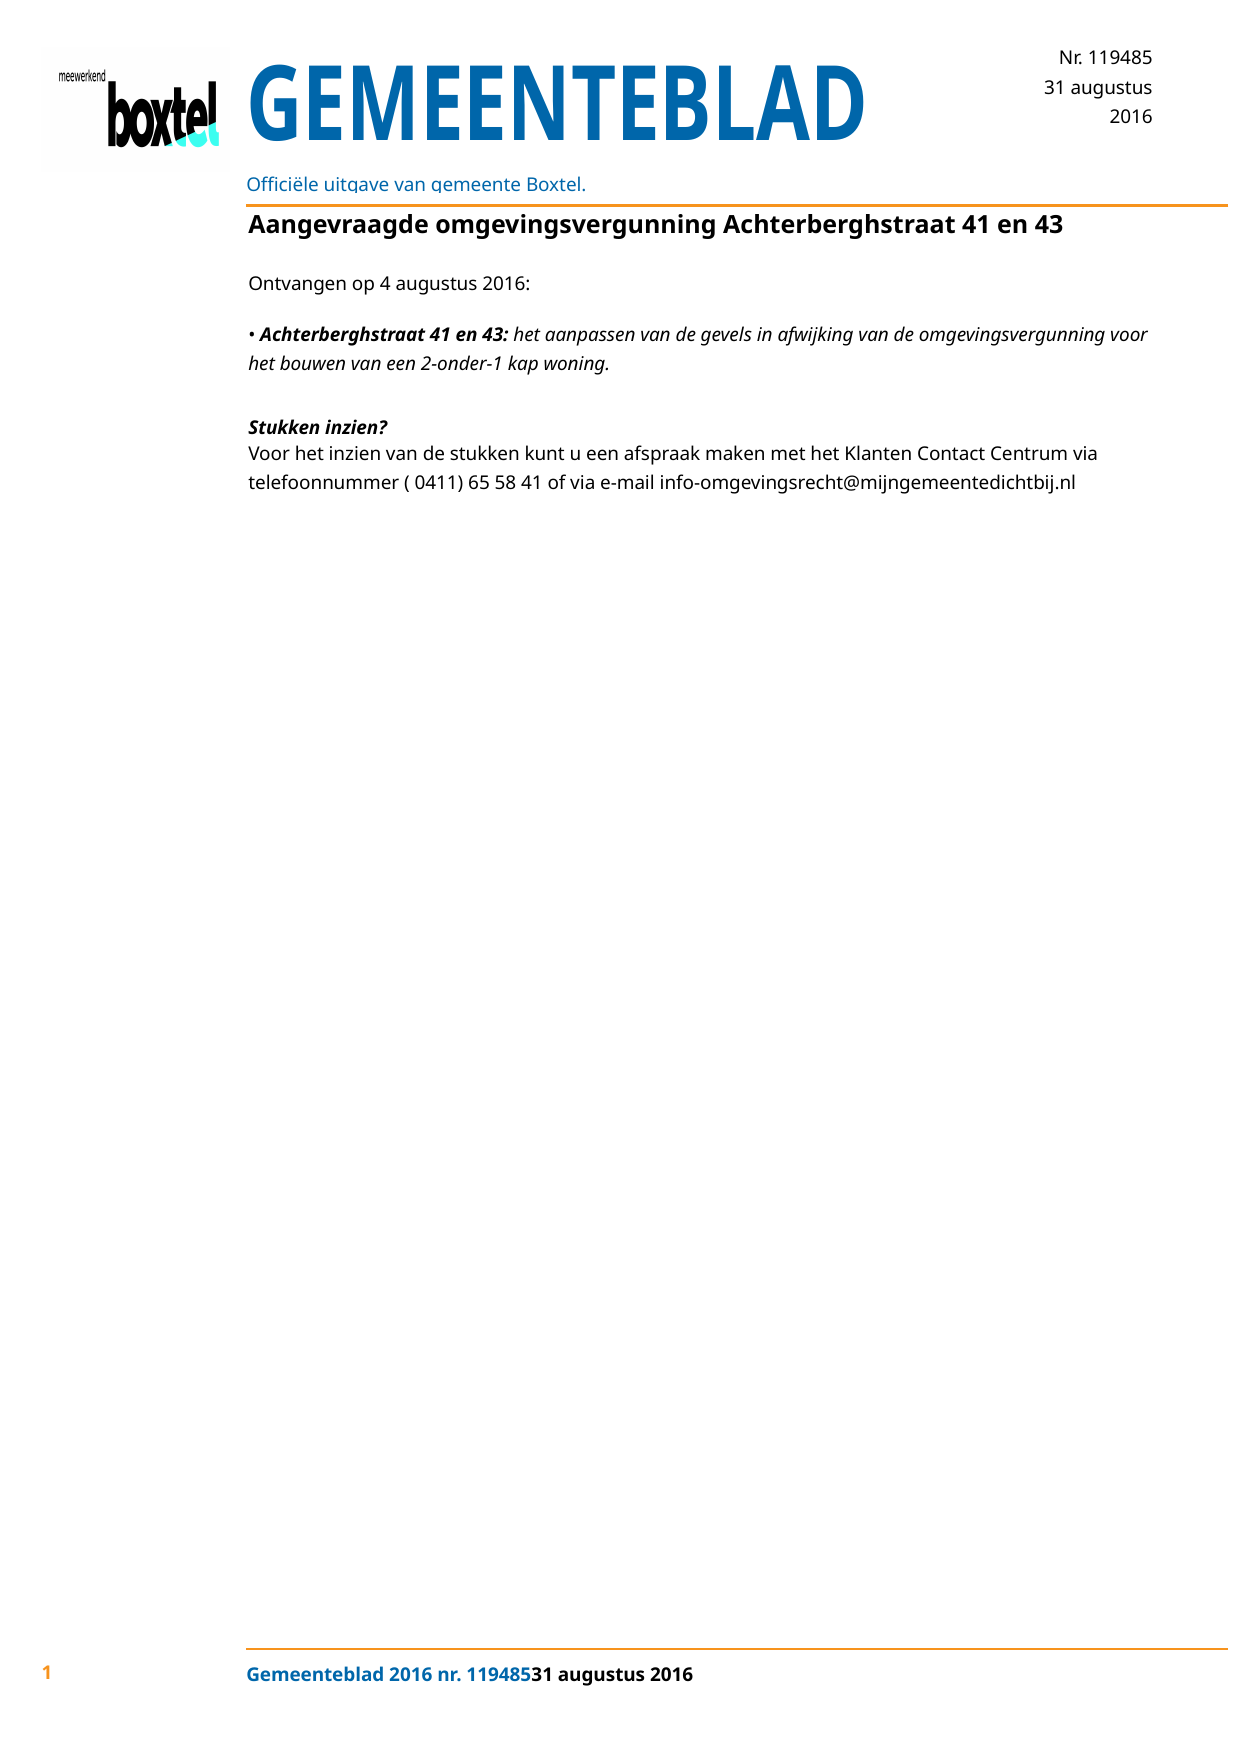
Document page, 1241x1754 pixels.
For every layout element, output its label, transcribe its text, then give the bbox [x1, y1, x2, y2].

text Ontvangen op 4 augustus 2016: [248, 270, 1152, 296]
text Aangevraagde omgevingsvergunning Achterberghstraat 41 en 43 [248, 207, 1152, 241]
text Stukken inzien? [248, 414, 1152, 440]
text Voor het inzien van de stukken kunt u een afspraak maken met het Klanten Contact Centrum via telefoonnummer ( 0411) 65 58 41 of via e-mail info-omgevingsrecht@mijngemeentedichtbij.nl [248, 440, 1152, 495]
picture [41, 47, 231, 172]
text • Achterberghstraat 41 en 43: het aanpassen van de gevels in afwijking van de omgevingsvergunning voor het bouwen van een 2-onder-1 kap woning. [248, 321, 1152, 376]
